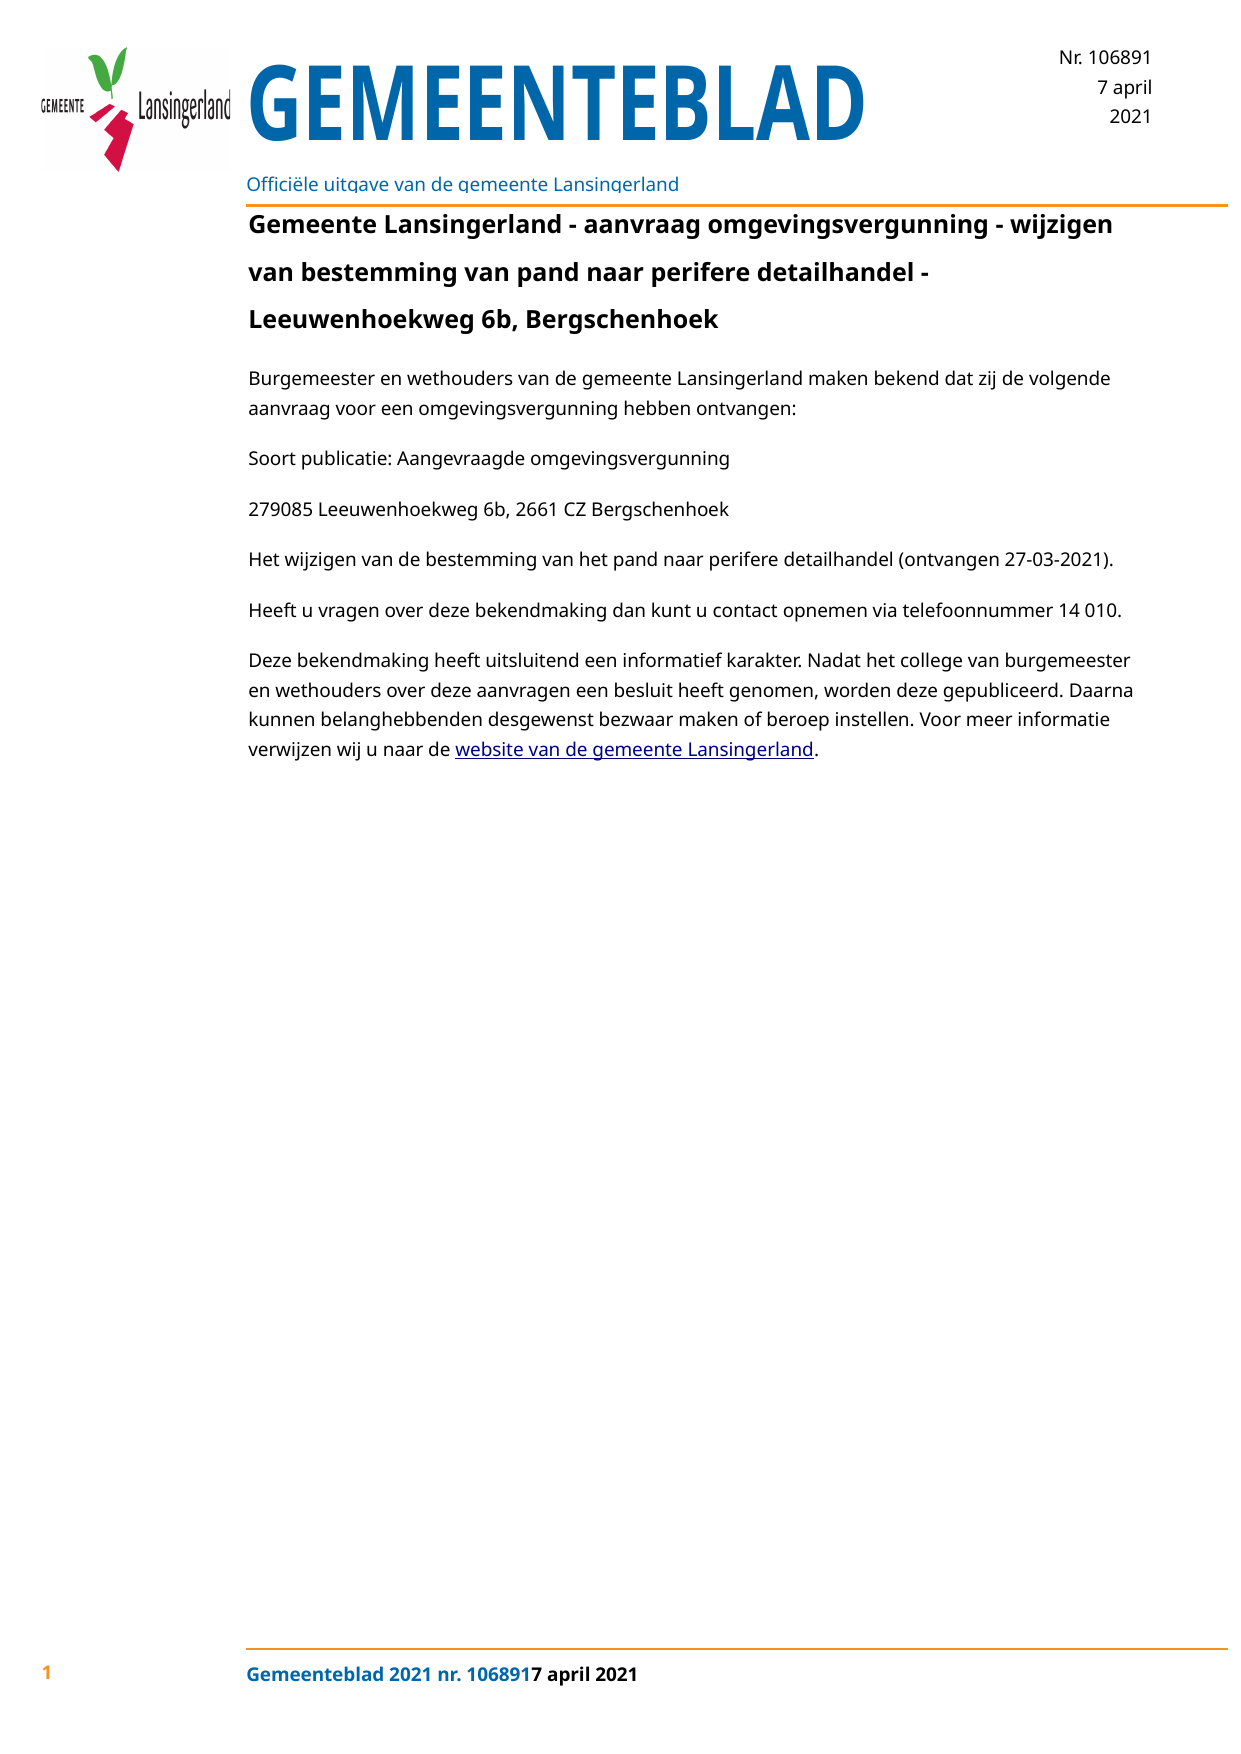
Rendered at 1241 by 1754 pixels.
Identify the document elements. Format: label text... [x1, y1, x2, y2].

picture [41, 47, 231, 172]
text Heeft u vragen over deze bekendmaking dan kunt u contact opnemen via telefoonnummer 14 010. [248, 597, 1152, 622]
text Soort publicatie: Aangevraagde omgevingsvergunning [248, 446, 1152, 471]
text Gemeente Lansingerland - aanvraag omgevingsvergunning - wijzigen van bestemming van pand naar perifere detailhandel - Leeuwenhoekweg 6b, Bergschenhoek [248, 207, 1152, 336]
text Burgemeester en wethouders van de gemeente Lansingerland maken bekend dat zij de volgende aanvraag voor een omgevingsvergunning hebben ontvangen: [248, 366, 1152, 421]
text 279085 Leeuwenhoekweg 6b, 2661 CZ Bergschenhoek [248, 496, 1152, 522]
text Het wijzigen van de bestemming van het pand naar perifere detailhandel (ontvangen 27-03-2021). [248, 546, 1152, 572]
text Deze bekendmaking heeft uitsluitend een informatief karakter. Nadat het college van burgemeester en wethouders over deze aanvragen een besluit heeft genomen, worden deze gepubliceerd. Daarna kunnen belanghebbenden desgewenst bezwaar maken of beroep instellen. Voor meer informatie verwijzen wij u naar de website van de gemeente Lansingerland. [248, 647, 1152, 762]
